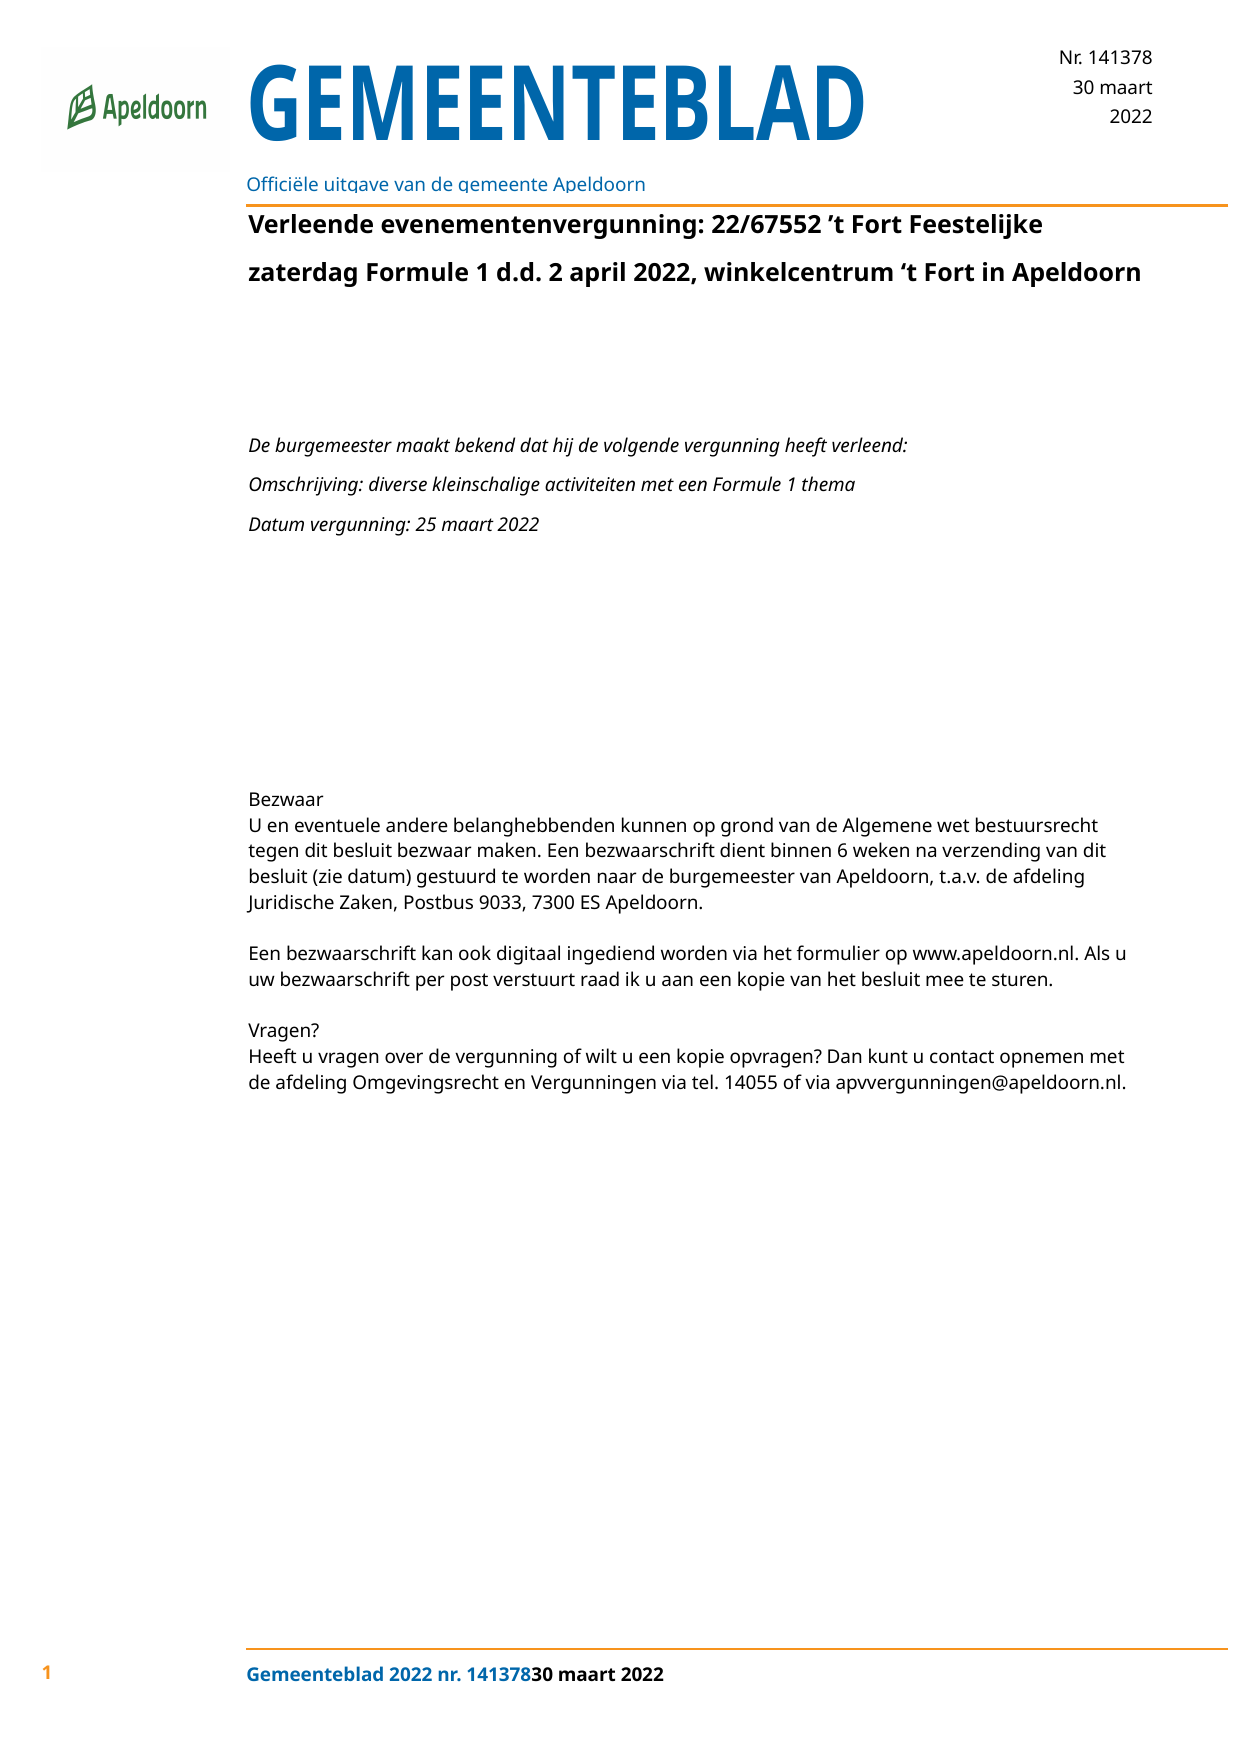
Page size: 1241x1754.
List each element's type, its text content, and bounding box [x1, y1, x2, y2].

text Omschrijving: diverse kleinschalige activiteiten met een Formule 1 thema [248, 472, 1152, 497]
text Vragen? [248, 1018, 1152, 1043]
text Verleende evenementenvergunning: 22/67552 ’t Fort Feestelijke zaterdag Formule 1 d.d. 2 april 2022, winkelcentrum ‘t Fort in Apeldoorn [248, 207, 1152, 288]
text Heeft u vragen over de vergunning of wilt u een kopie opvragen? Dan kunt u contact opnemen met de afdeling Omgevingsrecht en Vergunningen via tel. 14055 of via apvvergunningen@apeldoorn.nl. [248, 1043, 1152, 1095]
picture [41, 47, 231, 172]
text Bezwaar [248, 786, 1152, 812]
text De burgemeester maakt bekend dat hij de volgende vergunning heeft verleend: [248, 432, 1152, 458]
text U en eventuele andere belanghebbenden kunnen op grond van de Algemene wet bestuursrecht tegen dit besluit bezwaar maken. Een bezwaarschrift dient binnen 6 weken na verzending van dit besluit (zie datum) gestuurd te worden naar de burgemeester van Apeldoorn, t.a.v. de afdeling Juridische Zaken, Postbus 9033, 7300 ES Apeldoorn. [248, 812, 1152, 915]
text Datum vergunning: 25 maart 2022 [248, 511, 1152, 537]
text Een bezwaarschrift kan ook digitaal ingediend worden via het formulier op www.apeldoorn.nl. Als u uw bezwaarschrift per post verstuurt raad ik u aan een kopie van het besluit mee te sturen. [248, 940, 1152, 992]
